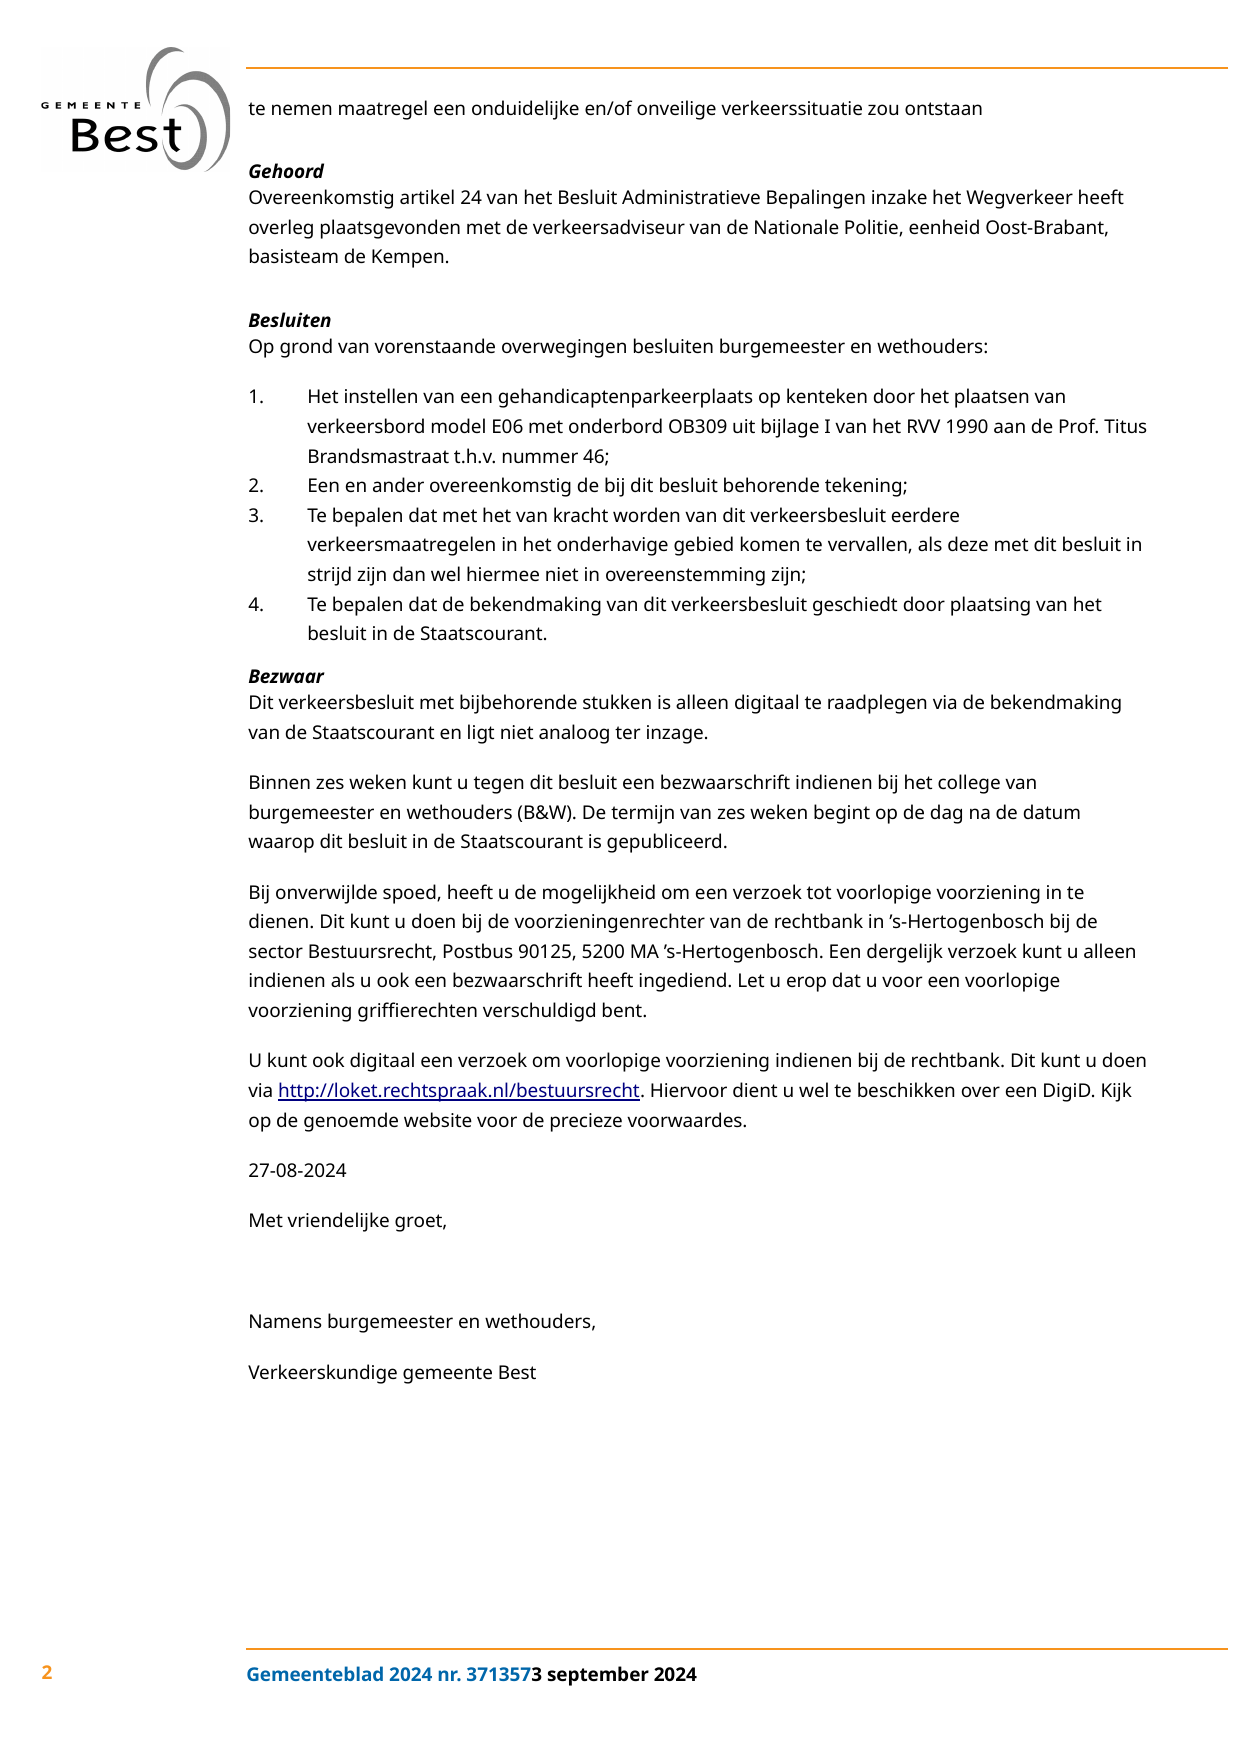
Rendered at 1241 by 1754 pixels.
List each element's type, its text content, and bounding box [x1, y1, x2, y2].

text Besluiten [248, 308, 1152, 333]
list Het instellen van een gehandicaptenparkeerplaats op kenteken door het plaatsen van verkeersbord model E06 met onderbord OB309 uit bijlage I van het RVV 1990 aan de Prof. Titus Brandsmastraat t.h.v. nummer 46; [248, 384, 1152, 469]
text Verkeerskundige gemeente Best [248, 1359, 1152, 1384]
text Met vriendelijke groet, [248, 1208, 1152, 1233]
text Dit verkeersbesluit met bijbehorende stukken is alleen digitaal te raadplegen via de bekendmaking van de Staatscourant en ligt niet analoog ter inzage. [248, 689, 1152, 744]
text te nemen maatregel een onduidelijke en/of onveilige verkeerssituatie zou ontstaan [248, 95, 1152, 121]
text Overeenkomstig artikel 24 van het Besluit Administratieve Bepalingen inzake het Wegverkeer heeft overleg plaatsgevonden met de verkeersadviseur van de Nationale Politie, eenheid Oost-Brabant, basisteam de Kempen. [248, 184, 1152, 269]
text Gehoord [248, 159, 1152, 184]
text Bezwaar [248, 663, 1152, 689]
list Een en ander overeenkomstig de bij dit besluit behorende tekening; [248, 472, 1152, 498]
text Namens burgemeester en wethouders, [248, 1308, 1152, 1334]
list Te bepalen dat met het van kracht worden van dit verkeersbesluit eerdere verkeersmaatregelen in het onderhavige gebied komen te vervallen, als deze met dit besluit in strijd zijn dan wel hiermee niet in overeenstemming zijn; [248, 502, 1152, 587]
text 27-08-2024 [248, 1157, 1152, 1183]
text U kunt ook digitaal een verzoek om voorlopige voorziening indienen bij de rechtbank. Dit kunt u doen via http://loket.rechtspraak.nl/bestuursrecht. Hiervoor dient u wel te beschikken over een DigiD. Kijk op de genoemde website voor de precieze voorwaardes. [248, 1048, 1152, 1132]
text Bij onverwijlde spoed, heeft u de mogelijkheid om een verzoek tot voorlopige voorziening in te dienen. Dit kunt u doen bij de voorzieningenrechter van de rechtbank in ’s-Hertogenbosch bij de sector Bestuursrecht, Postbus 90125, 5200 MA ’s-Hertogenbosch. Een dergelijk verzoek kunt u alleen indienen als u ook een bezwaarschrift heeft ingediend. Let u erop dat u voor een voorlopige voorziening griffierechten verschuldigd bent. [248, 879, 1152, 1023]
list Te bepalen dat de bekendmaking van dit verkeersbesluit geschiedt door plaatsing van het besluit in de Staatscourant. [248, 591, 1152, 646]
picture [41, 47, 231, 172]
text Op grond van vorenstaande overwegingen besluiten burgemeester en wethouders: [248, 333, 1152, 359]
text Binnen zes weken kunt u tegen dit besluit een bezwaarschrift indienen bij het college van burgemeester en wethouders (B&W). De termijn van zes weken begint op de dag na de datum waarop dit besluit in de Staatscourant is gepubliceerd. [248, 769, 1152, 854]
